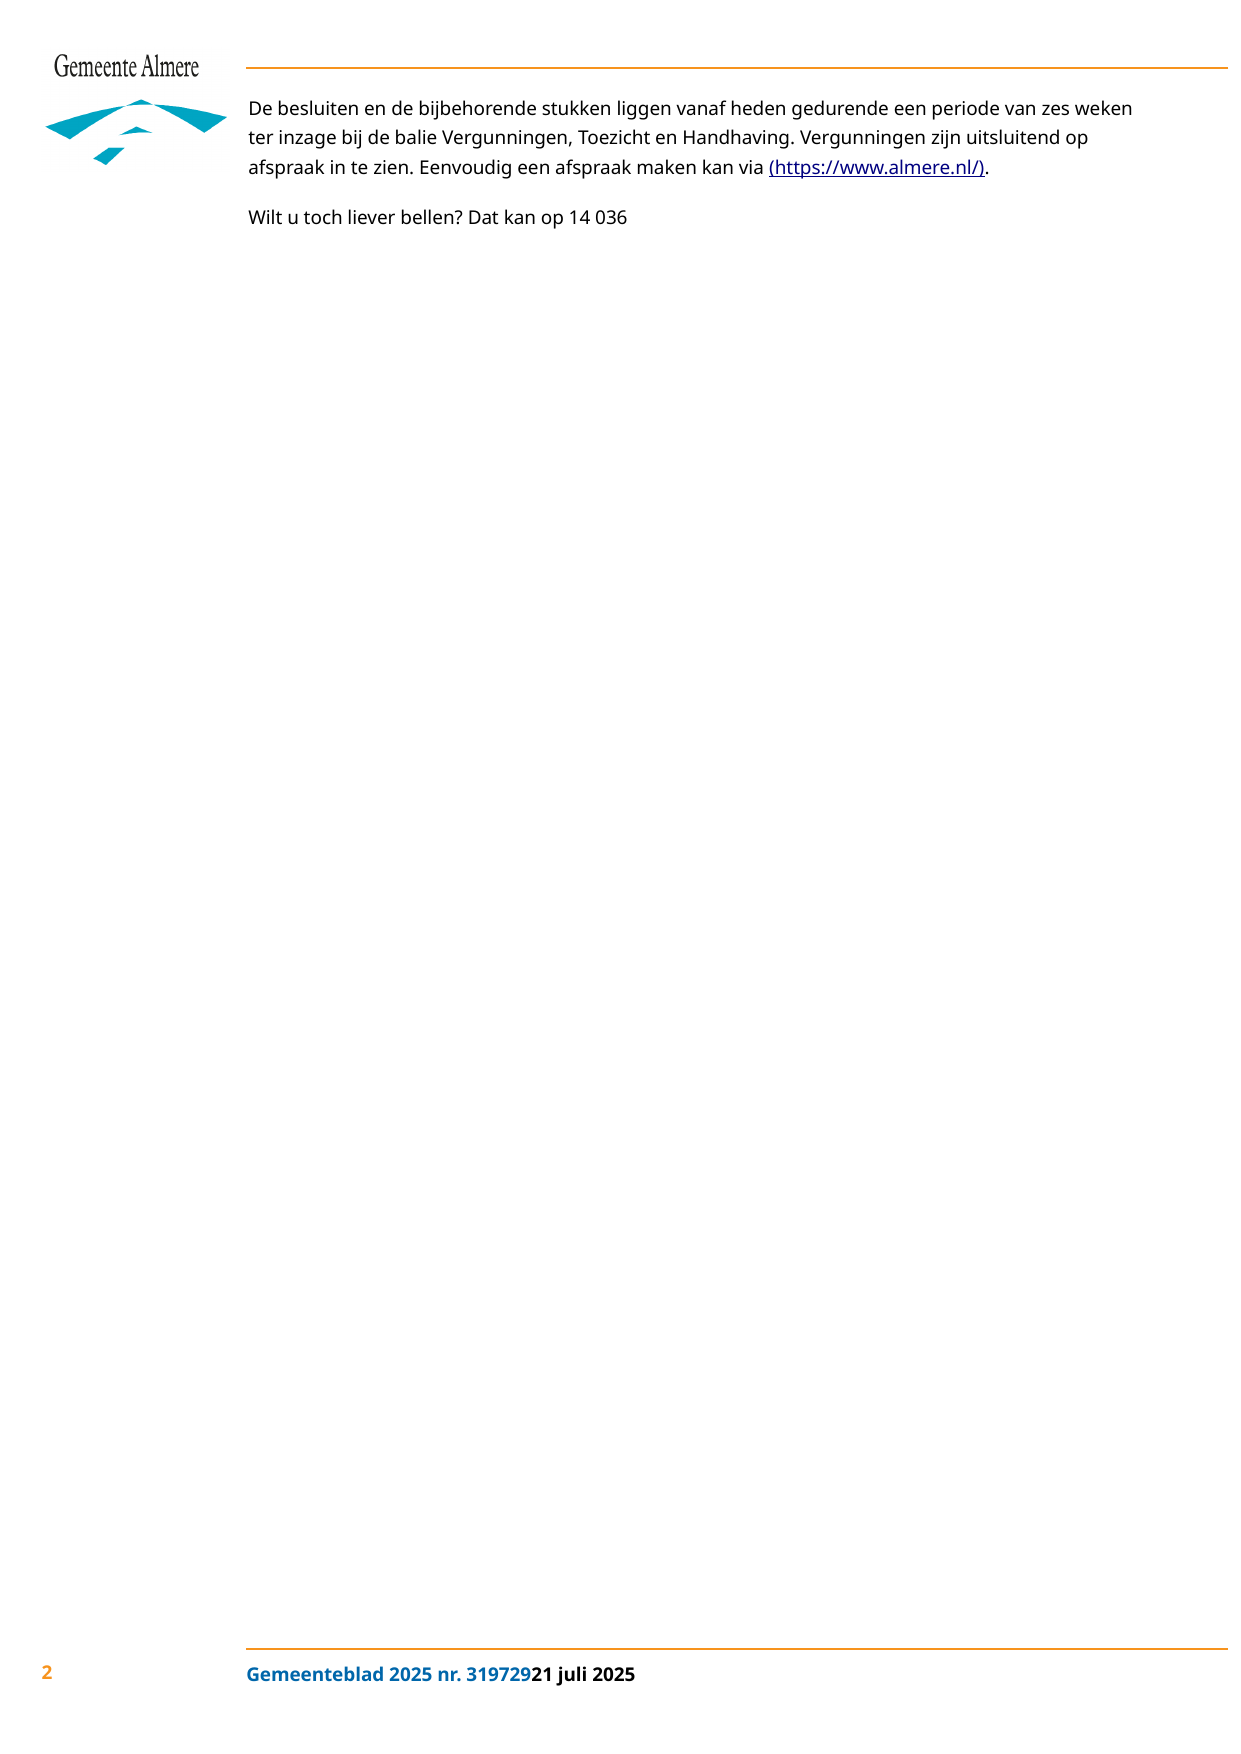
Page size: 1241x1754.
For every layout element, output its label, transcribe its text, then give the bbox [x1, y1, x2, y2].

text Wilt u toch liever bellen? Dat kan op 14 036 [248, 204, 1152, 230]
picture [41, 47, 231, 172]
text De besluiten en de bijbehorende stukken liggen vanaf heden gedurende een periode van zes weken ter inzage bij de balie Vergunningen, Toezicht en Handhaving. Vergunningen zijn uitsluitend op afspraak in te zien. Eenvoudig een afspraak maken kan via (https://www.almere.nl/). [248, 95, 1152, 180]
